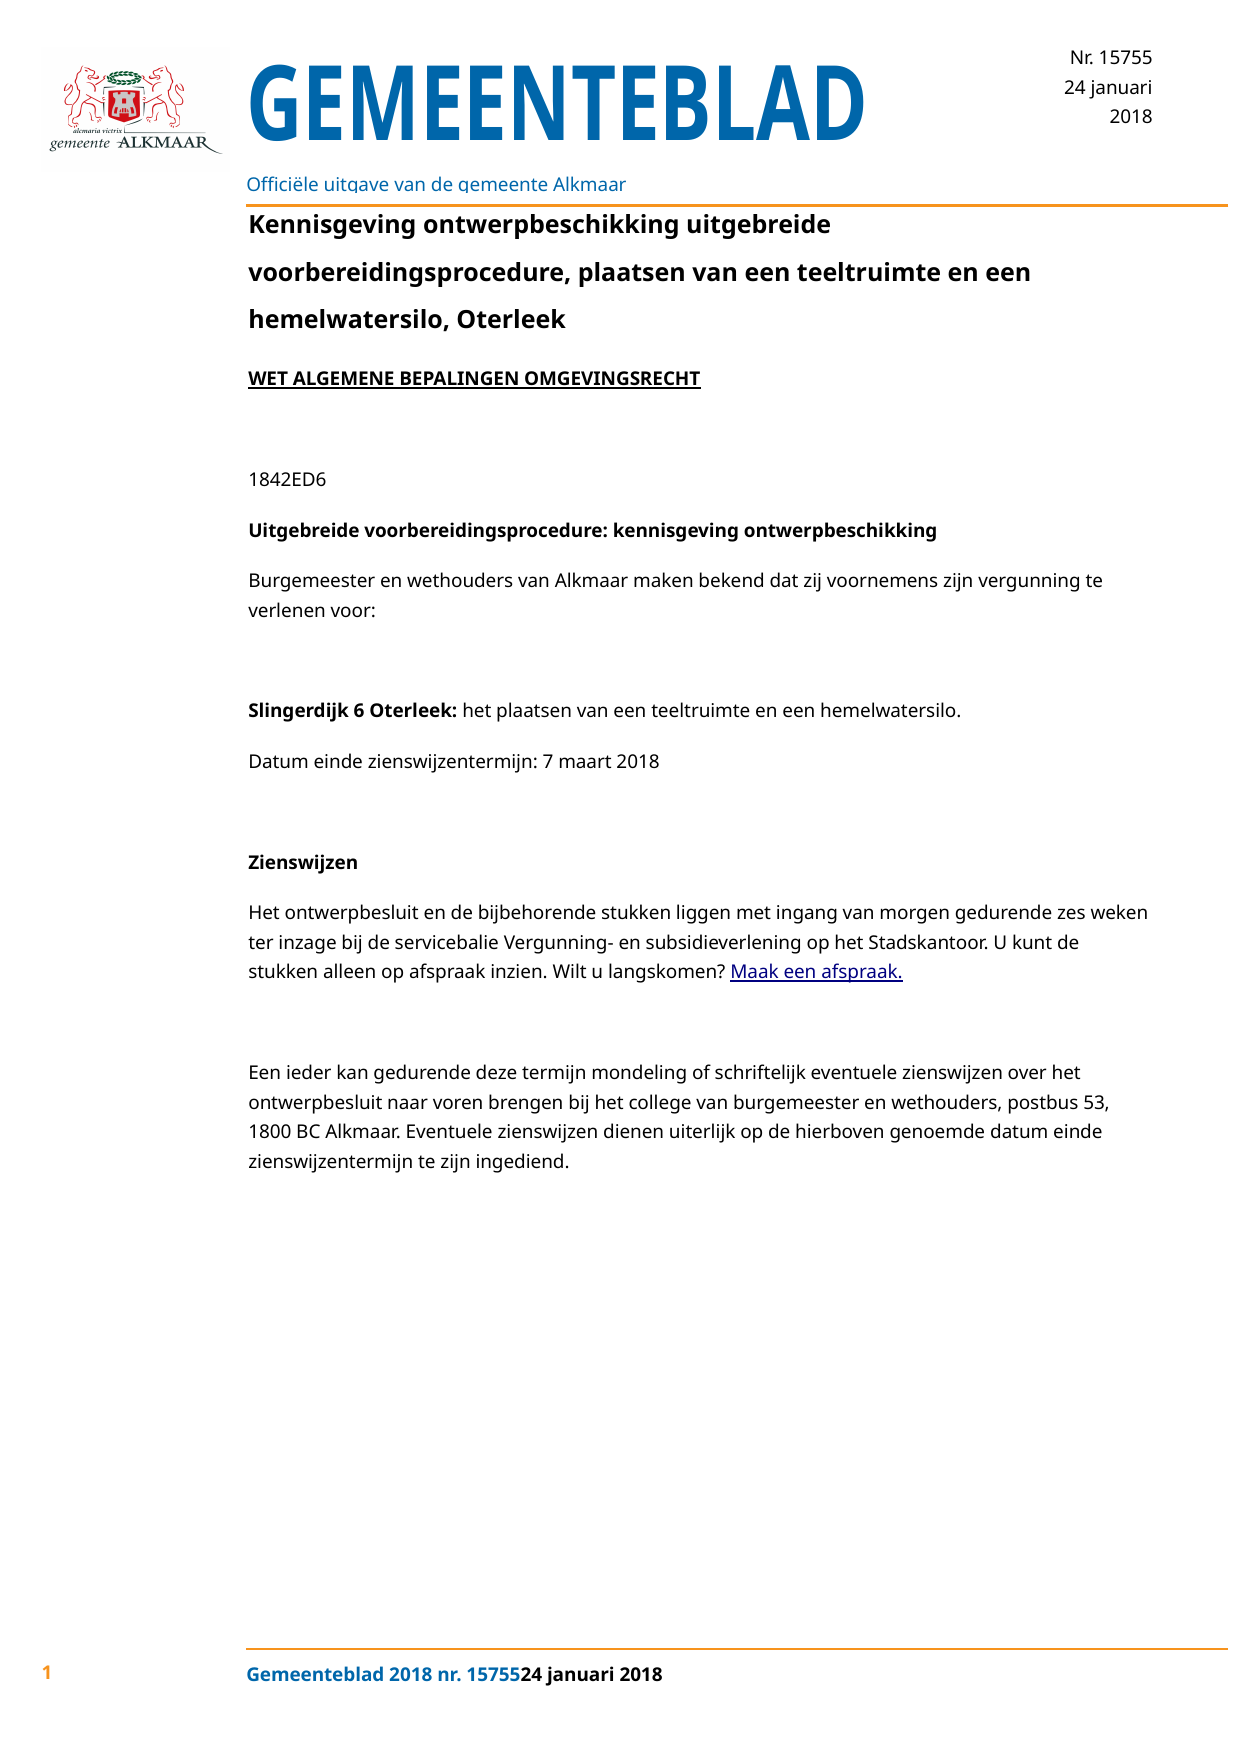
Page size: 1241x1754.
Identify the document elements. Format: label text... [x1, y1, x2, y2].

text Datum einde zienswijzentermijn: 7 maart 2018 [248, 748, 1152, 774]
text Het ontwerpbesluit en de bijbehorende stukken liggen met ingang van morgen gedurende zes weken ter inzage bij de servicebalie Vergunning- en subsidieverlening op het Stadskantoor. U kunt de stukken alleen op afspraak inzien. Wilt u langskomen? Maak een afspraak. [248, 899, 1152, 984]
picture [41, 47, 231, 172]
text 1842ED6 [248, 466, 1152, 492]
text Uitgebreide voorbereidingsprocedure: kennisgeving ontwerpbeschikking [248, 517, 1152, 542]
text WET ALGEMENE BEPALINGEN OMGEVINGSRECHT [248, 366, 1152, 391]
text Burgemeester en wethouders van Alkmaar maken bekend dat zij voornemens zijn vergunning te verlenen voor: [248, 567, 1152, 622]
text Kennisgeving ontwerpbeschikking uitgebreide voorbereidingsprocedure, plaatsen van een teeltruimte en een hemelwatersilo, Oterleek [248, 207, 1152, 336]
text Slingerdijk 6 Oterleek: het plaatsen van een teeltruimte en een hemelwatersilo. [248, 698, 1152, 723]
text Een ieder kan gedurende deze termijn mondeling of schriftelijk eventuele zienswijzen over het ontwerpbesluit naar voren brengen bij het college van burgemeester en wethouders, postbus 53, 1800 BC Alkmaar. Eventuele zienswijzen dienen uiterlijk op de hierboven genoemde datum einde zienswijzentermijn te zijn ingediend. [248, 1059, 1152, 1174]
text Zienswijzen [248, 849, 1152, 874]
